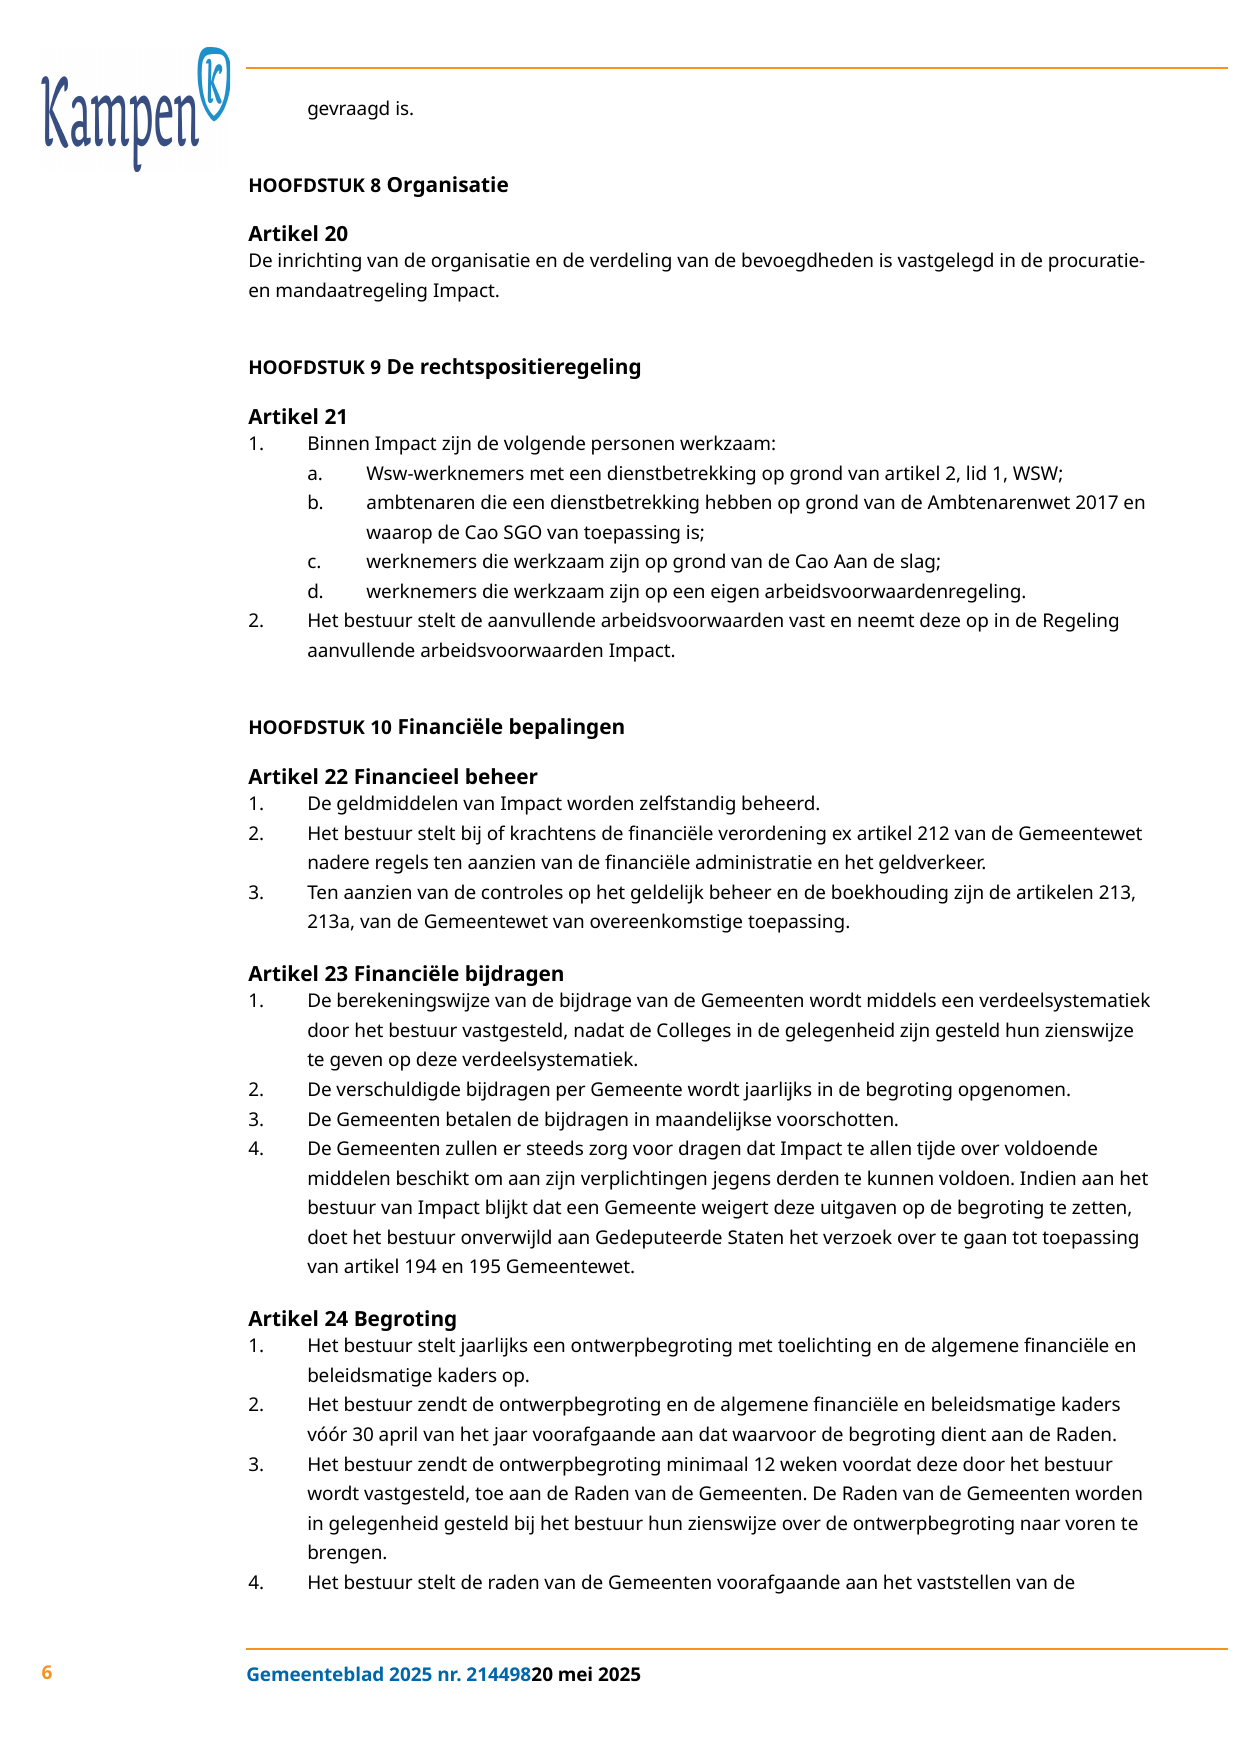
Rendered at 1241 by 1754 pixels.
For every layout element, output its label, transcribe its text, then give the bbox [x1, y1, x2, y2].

list ambtenaren die een dienstbetrekking hebben op grond van de Ambtenarenwet 2017 en waarop de Cao SGO van toepassing is; [307, 489, 1152, 545]
list Het bestuur stelt jaarlijks een ontwerpbegroting met toelichting en de algemene financiële en beleidsmatige kaders op. [248, 1332, 1152, 1388]
list De verschuldigde bijdragen per Gemeente wordt jaarlijks in de begroting opgenomen. [248, 1076, 1152, 1102]
list De berekeningswijze van de bijdrage van de Gemeenten wordt middels een verdeelsystematiek door het bestuur vastgesteld, nadat de Colleges in de gelegenheid zijn gesteld hun zienswijze te geven op deze verdeelsystematiek. [248, 987, 1152, 1072]
list werknemers die werkzaam zijn op grond van de Cao Aan de slag; [307, 548, 1152, 574]
list Het bestuur stelt de raden van de Gemeenten voorafgaande aan het vaststellen van de [248, 1569, 1152, 1595]
text Artikel 21 [248, 402, 1152, 430]
picture [41, 47, 231, 172]
list Binnen Impact zijn de volgende personen werkzaam: [248, 430, 1152, 456]
list gevraagd is. [248, 95, 1152, 121]
list De Gemeenten betalen de bijdragen in maandelijkse voorschotten. [248, 1106, 1152, 1131]
list De geldmiddelen van Impact worden zelfstandig beheerd. [248, 790, 1152, 816]
text Artikel 22 Financieel beheer [248, 762, 1152, 790]
list Het bestuur zendt de ontwerpbegroting minimaal 12 weken voordat deze door het bestuur wordt vastgesteld, toe aan de Raden van de Gemeenten. De Raden van de Gemeenten worden in gelegenheid gesteld bij het bestuur hun zienswijze over de ontwerpbegroting naar voren te brengen. [248, 1451, 1152, 1565]
list Ten aanzien van de controles op het geldelijk beheer en de boekhouding zijn de artikelen 213, 213a, van de Gemeentewet van overeenkomstige toepassing. [248, 879, 1152, 934]
list De Gemeenten zullen er steeds zorg voor dragen dat Impact te allen tijde over voldoende middelen beschikt om aan zijn verplichtingen jegens derden te kunnen voldoen. Indien aan het bestuur van Impact blijkt dat een Gemeente weigert deze uitgaven op de begroting te zetten, doet het bestuur onverwijld aan Gedeputeerde Staten het verzoek over te gaan tot toepassing van artikel 194 en 195 Gemeentewet. [248, 1135, 1152, 1279]
text HOOFDSTUK 9 De rechtspositieregeling [248, 352, 1152, 381]
text Artikel 24 Begroting [248, 1304, 1152, 1332]
list werknemers die werkzaam zijn op een eigen arbeidsvoorwaardenregeling. [307, 578, 1152, 604]
list Wsw-werknemers met een dienstbetrekking op grond van artikel 2, lid 1, WSW; [307, 460, 1152, 486]
text HOOFDSTUK 8 Organisatie [248, 170, 1152, 198]
list Het bestuur stelt de aanvullende arbeidsvoorwaarden vast en neemt deze op in de Regeling aanvullende arbeidsvoorwaarden Impact. [248, 608, 1152, 663]
text Artikel 20 [248, 219, 1152, 248]
text HOOFDSTUK 10 Financiële bepalingen [248, 712, 1152, 741]
list Het bestuur stelt bij of krachtens de financiële verordening ex artikel 212 van de Gemeentewet nadere regels ten aanzien van de financiële administratie en het geldverkeer. [248, 820, 1152, 875]
text Artikel 23 Financiële bijdragen [248, 959, 1152, 987]
text De inrichting van de organisatie en de verdeling van de bevoegdheden is vastgelegd in de procuratie- en mandaatregeling Impact. [248, 248, 1152, 303]
list Het bestuur zendt de ontwerpbegroting en de algemene financiële en beleidsmatige kaders vóór 30 april van het jaar voorafgaande aan dat waarvoor de begroting dient aan de Raden. [248, 1392, 1152, 1447]
